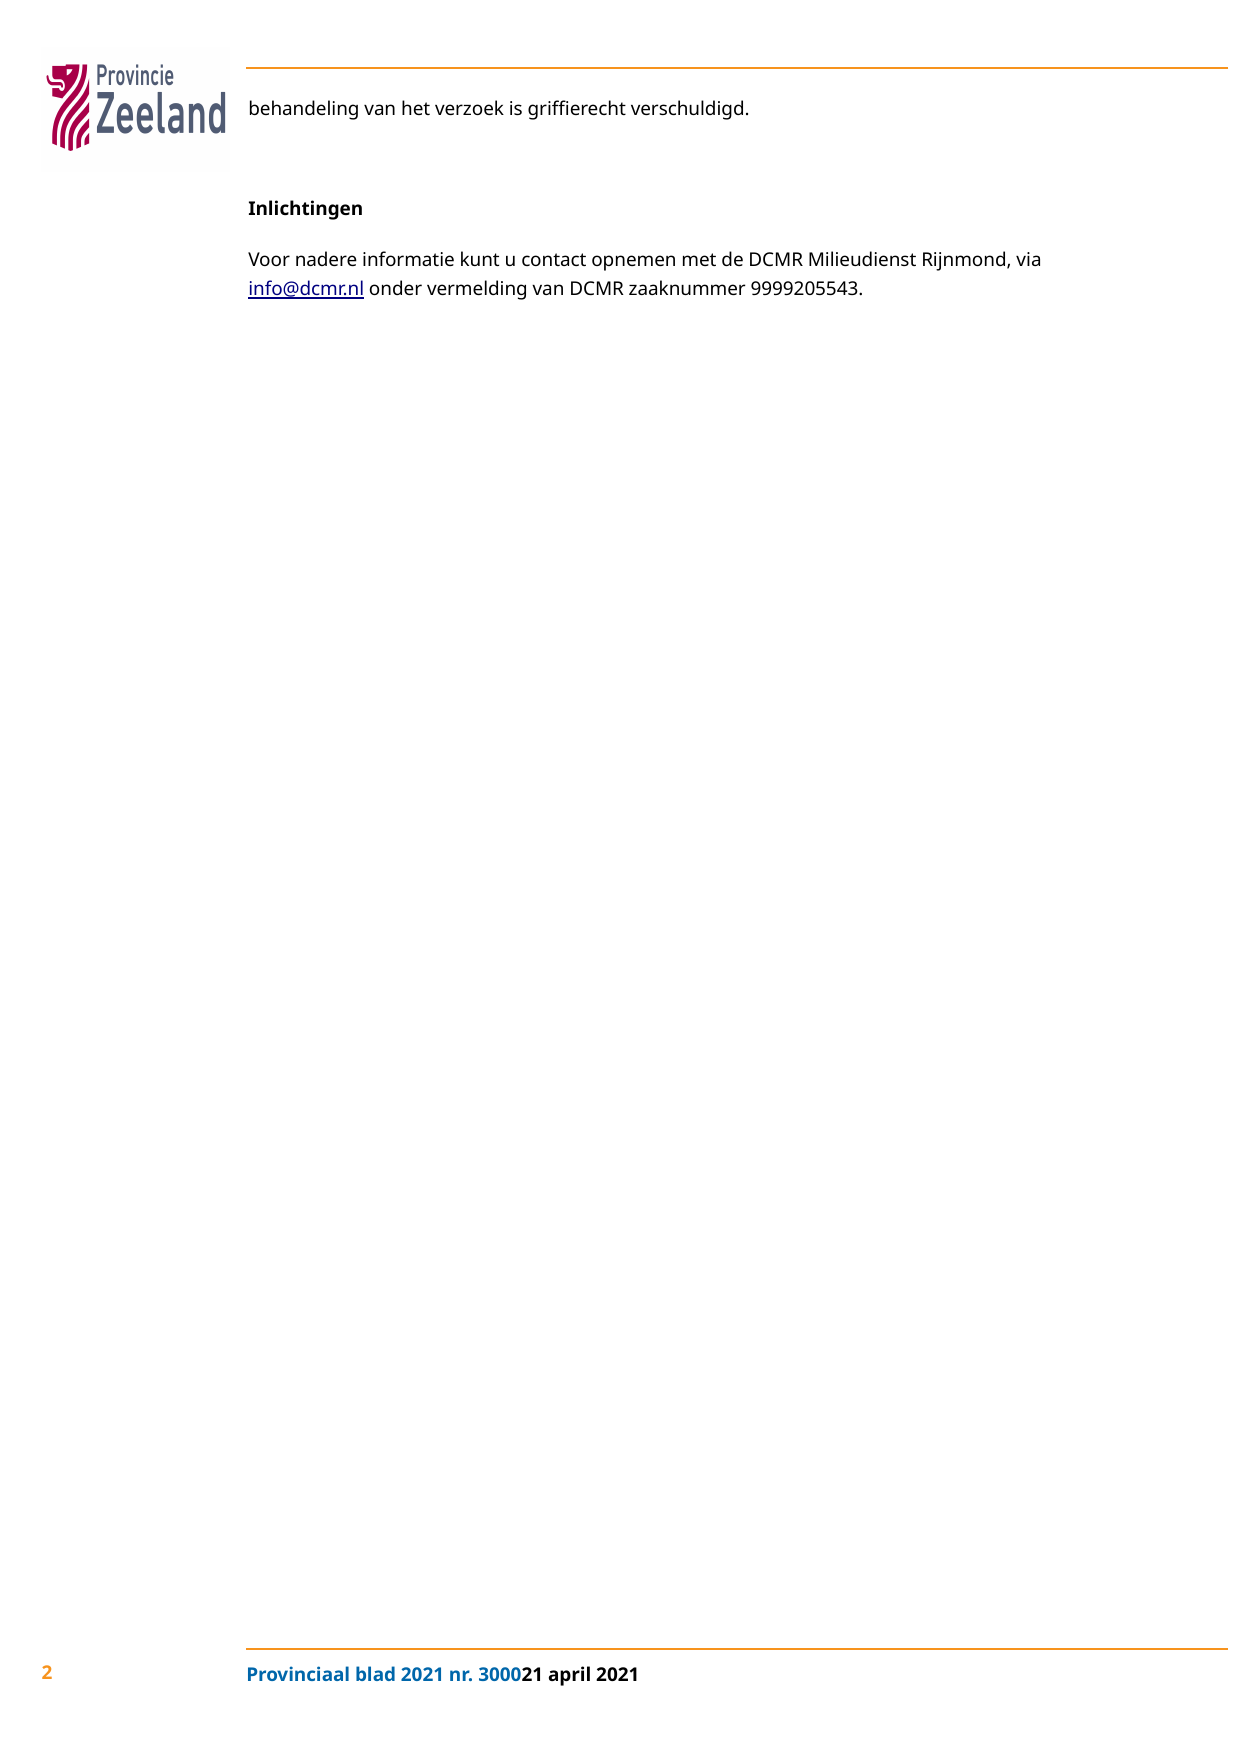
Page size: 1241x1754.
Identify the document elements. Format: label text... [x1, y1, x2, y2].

text Voor nadere informatie kunt u contact opnemen met de DCMR Milieudienst Rijnmond, via info@dcmr.nl onder vermelding van DCMR zaaknummer 9999205543. [248, 246, 1152, 301]
text Inlichtingen [248, 196, 1152, 221]
picture [41, 47, 231, 172]
text behandeling van het verzoek is griffierecht verschuldigd. [248, 95, 1152, 121]
